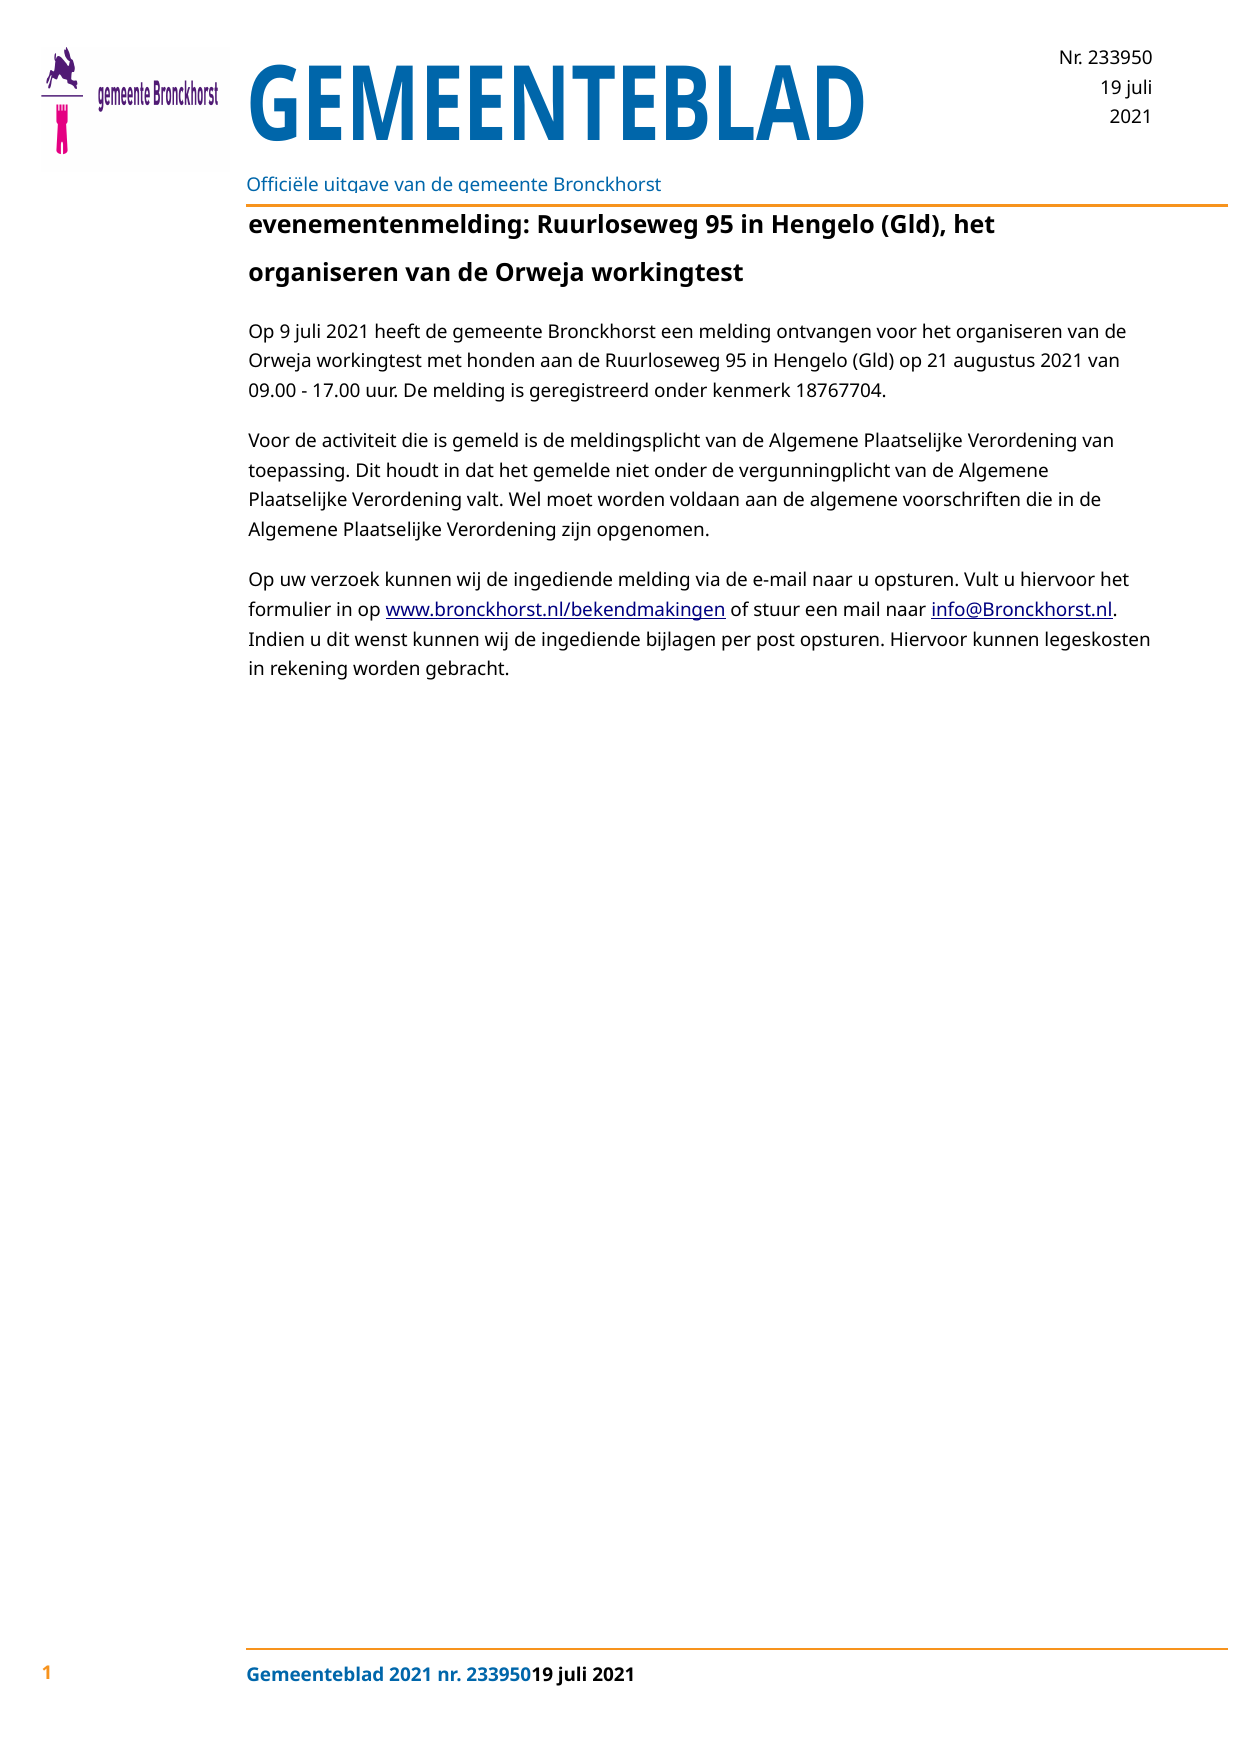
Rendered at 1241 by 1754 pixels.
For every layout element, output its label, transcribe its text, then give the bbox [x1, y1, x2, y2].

text Op uw verzoek kunnen wij de ingediende melding via de e-mail naar u opsturen. Vult u hiervoor het formulier in op www.bronckhorst.nl/bekendmakingen of stuur een mail naar info@Bronckhorst.nl. Indien u dit wenst kunnen wij de ingediende bijlagen per post opsturen. Hiervoor kunnen legeskosten in rekening worden gebracht. [248, 567, 1152, 681]
text Op 9 juli 2021 heeft de gemeente Bronckhorst een melding ontvangen voor het organiseren van de Orweja workingtest met honden aan de Ruurloseweg 95 in Hengelo (Gld) op 21 augustus 2021 van 09.00 - 17.00 uur. De melding is geregistreerd onder kenmerk 18767704. [248, 318, 1152, 403]
picture [41, 47, 231, 172]
text Voor de activiteit die is gemeld is de meldingsplicht van de Algemene Plaatselijke Verordening van toepassing. Dit houdt in dat het gemelde niet onder de vergunningplicht van de Algemene Plaatselijke Verordening valt. Wel moet worden voldaan aan de algemene voorschriften die in de Algemene Plaatselijke Verordening zijn opgenomen. [248, 427, 1152, 542]
text evenementenmelding: Ruurloseweg 95 in Hengelo (Gld), het organiseren van de Orweja workingtest [248, 207, 1152, 288]
